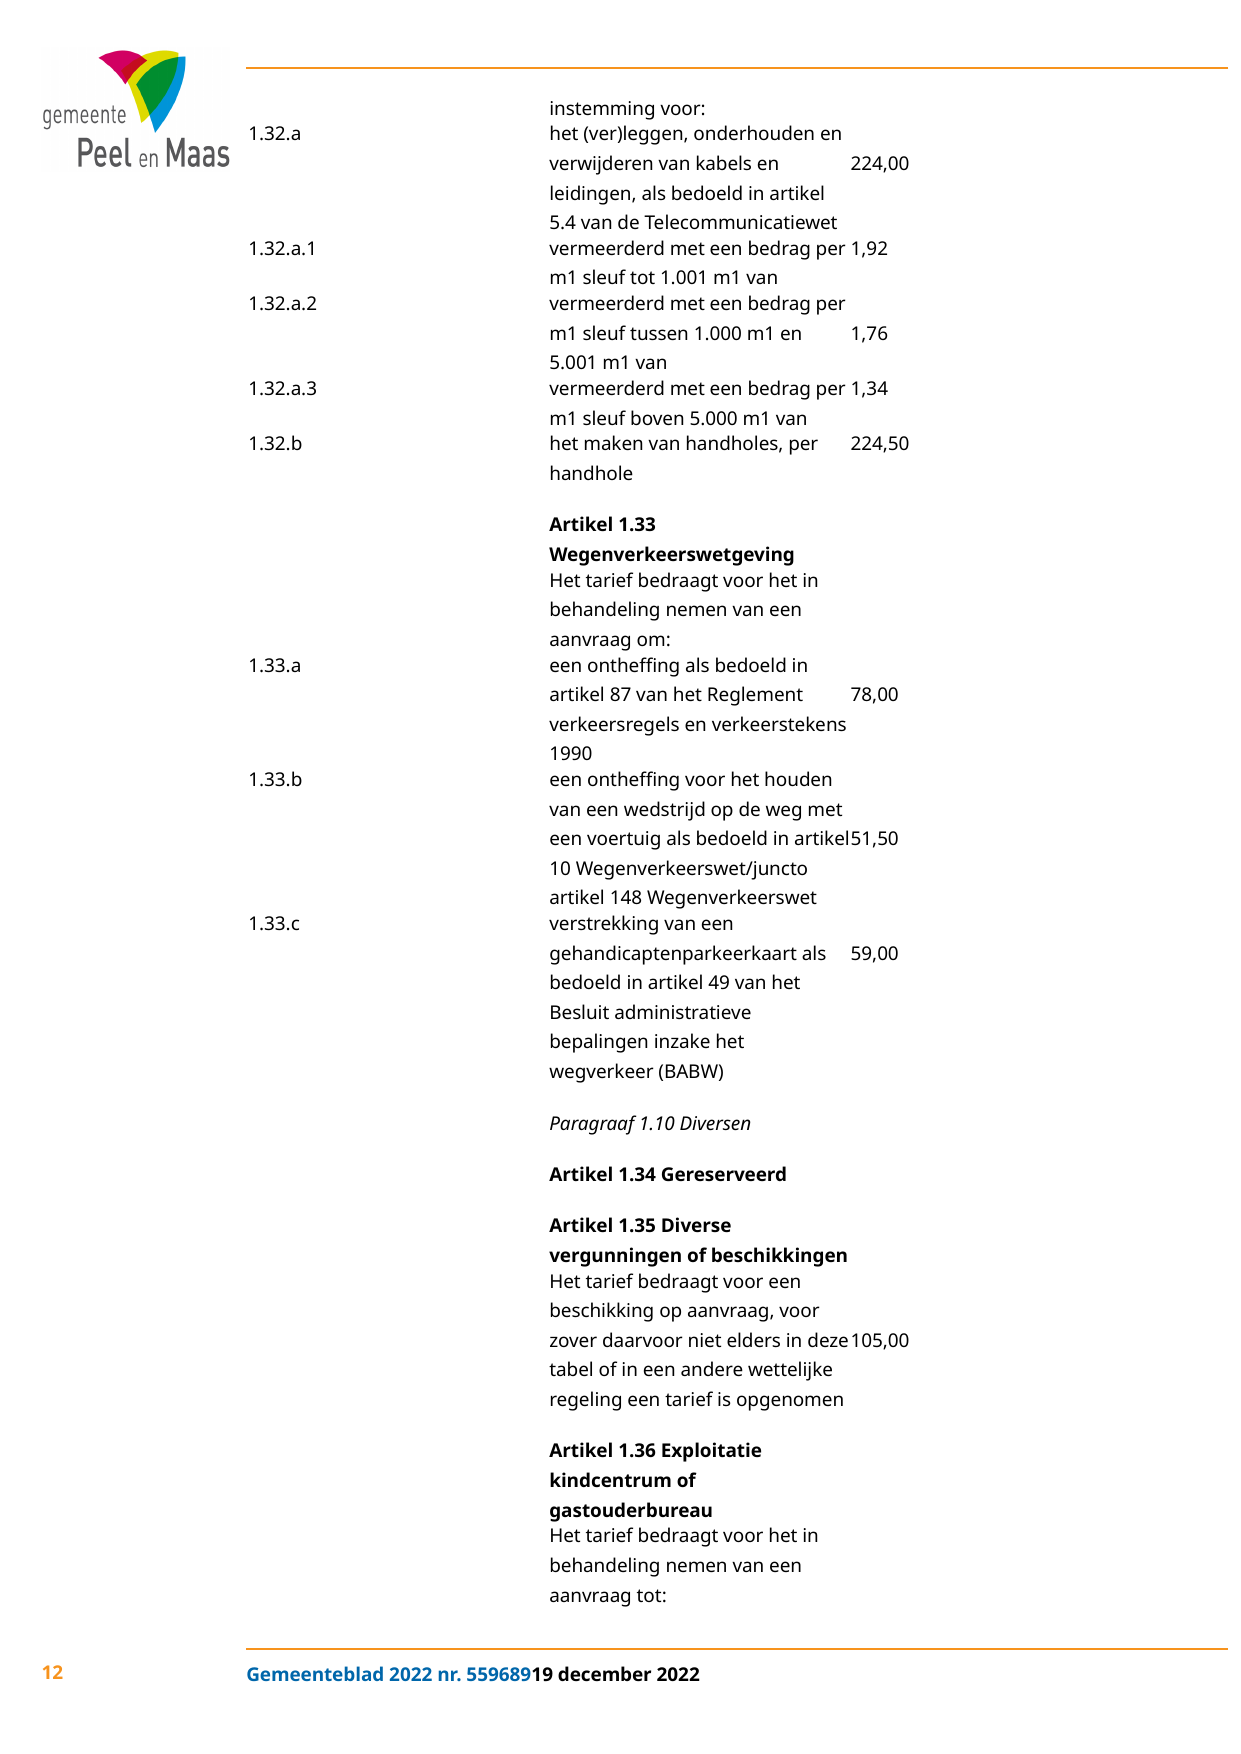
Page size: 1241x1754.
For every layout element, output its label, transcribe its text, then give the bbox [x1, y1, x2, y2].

table_cell Het tarief bedraagt voor het in behandeling nemen van een aanvraag om: [549, 567, 850, 652]
table_cell 51,50 [850, 766, 1152, 910]
table_cell [850, 1110, 1152, 1135]
table_cell [248, 95, 549, 121]
table_cell [549, 1084, 850, 1110]
table_cell [850, 1438, 1152, 1523]
table_cell [850, 1135, 1152, 1161]
picture [41, 47, 231, 172]
table_cell [850, 486, 1152, 512]
table_cell vermeerderd met een bedrag per m1 sleuf boven 5.000 m1 van [549, 375, 850, 431]
table_cell 1.33.b [248, 766, 549, 910]
table_cell [850, 1084, 1152, 1110]
table_cell 1.32.a.1 [248, 235, 549, 290]
table_cell 105,00 [850, 1268, 1152, 1412]
table_cell [248, 1110, 549, 1135]
table_cell [248, 1412, 549, 1438]
table_cell [248, 1161, 549, 1187]
table_cell [549, 1187, 850, 1213]
table_cell Het tarief bedraagt voor een beschikking op aanvraag, voor zover daarvoor niet elders in deze tabel of in een andere wettelijke regeling een tarief is opgenomen [549, 1268, 850, 1412]
table_cell [248, 1135, 549, 1161]
table_cell [549, 1135, 850, 1161]
table_cell 1.32.a.3 [248, 375, 549, 431]
table_cell 1.32.b [248, 431, 549, 486]
table_cell een ontheffing voor het houden van een wedstrijd op de weg met een voertuig als bedoeld in artikel 10 Wegenverkeerswet/juncto artikel 148 Wegenverkeerswet [549, 766, 850, 910]
table_cell [850, 567, 1152, 652]
table_cell Artikel 1.36 Exploitatie kindcentrum of gastouderbureau [549, 1438, 850, 1523]
table_cell het (ver)leggen, onderhouden en verwijderen van kabels en leidingen, als bedoeld in artikel 5.4 van de Telecommunicatiewet [549, 121, 850, 235]
table_cell het maken van handholes, per handhole [549, 431, 850, 486]
table_cell een ontheffing als bedoeld in artikel 87 van het Reglement verkeersregels en verkeerstekens 1990 [549, 652, 850, 766]
table_cell 1.32.a.2 [248, 290, 549, 375]
table_cell [248, 1438, 549, 1523]
table_cell [248, 1213, 549, 1268]
table_cell [248, 512, 549, 567]
table_cell 1,76 [850, 290, 1152, 375]
table_cell Artikel 1.33 Wegenverkeerswetgeving [549, 512, 850, 567]
table_cell [248, 567, 549, 652]
table_cell 1.32.a [248, 121, 549, 235]
table_cell 1.33.a [248, 652, 549, 766]
table_cell 1,34 [850, 375, 1152, 431]
table_cell verstrekking van een gehandicaptenparkeerkaart als bedoeld in artikel 49 van het Besluit administratieve bepalingen inzake het wegverkeer (BABW) [549, 910, 850, 1084]
table_cell [248, 1187, 549, 1213]
table_cell [850, 95, 1152, 121]
table_cell Paragraaf 1.10 Diversen [549, 1110, 850, 1135]
table_cell instemming voor: [549, 95, 850, 121]
table_cell Artikel 1.35 Diverse vergunningen of beschikkingen [549, 1213, 850, 1268]
table_cell vermeerderd met een bedrag per m1 sleuf tussen 1.000 m1 en 5.001 m1 van [549, 290, 850, 375]
table_cell [850, 1523, 1152, 1607]
table_cell Artikel 1.34 Gereserveerd [549, 1161, 850, 1187]
table_cell 1,92 [850, 235, 1152, 290]
table_cell [549, 486, 850, 512]
table_cell vermeerderd met een bedrag per m1 sleuf tot 1.001 m1 van [549, 235, 850, 290]
table_cell 224,50 [850, 431, 1152, 486]
table_cell [549, 1412, 850, 1438]
table_cell [248, 1523, 549, 1607]
table_cell [850, 512, 1152, 567]
table_cell 78,00 [850, 652, 1152, 766]
table_cell [850, 1412, 1152, 1438]
table_cell 224,00 [850, 121, 1152, 235]
table_cell 59,00 [850, 910, 1152, 1084]
table_cell [248, 1268, 549, 1412]
table_cell [850, 1213, 1152, 1268]
table_cell [850, 1187, 1152, 1213]
table_cell [850, 1161, 1152, 1187]
table_cell 1.33.c [248, 910, 549, 1084]
table_cell [248, 1084, 549, 1110]
table_cell Het tarief bedraagt voor het in behandeling nemen van een aanvraag tot: [549, 1523, 850, 1607]
table_cell [248, 486, 549, 512]
